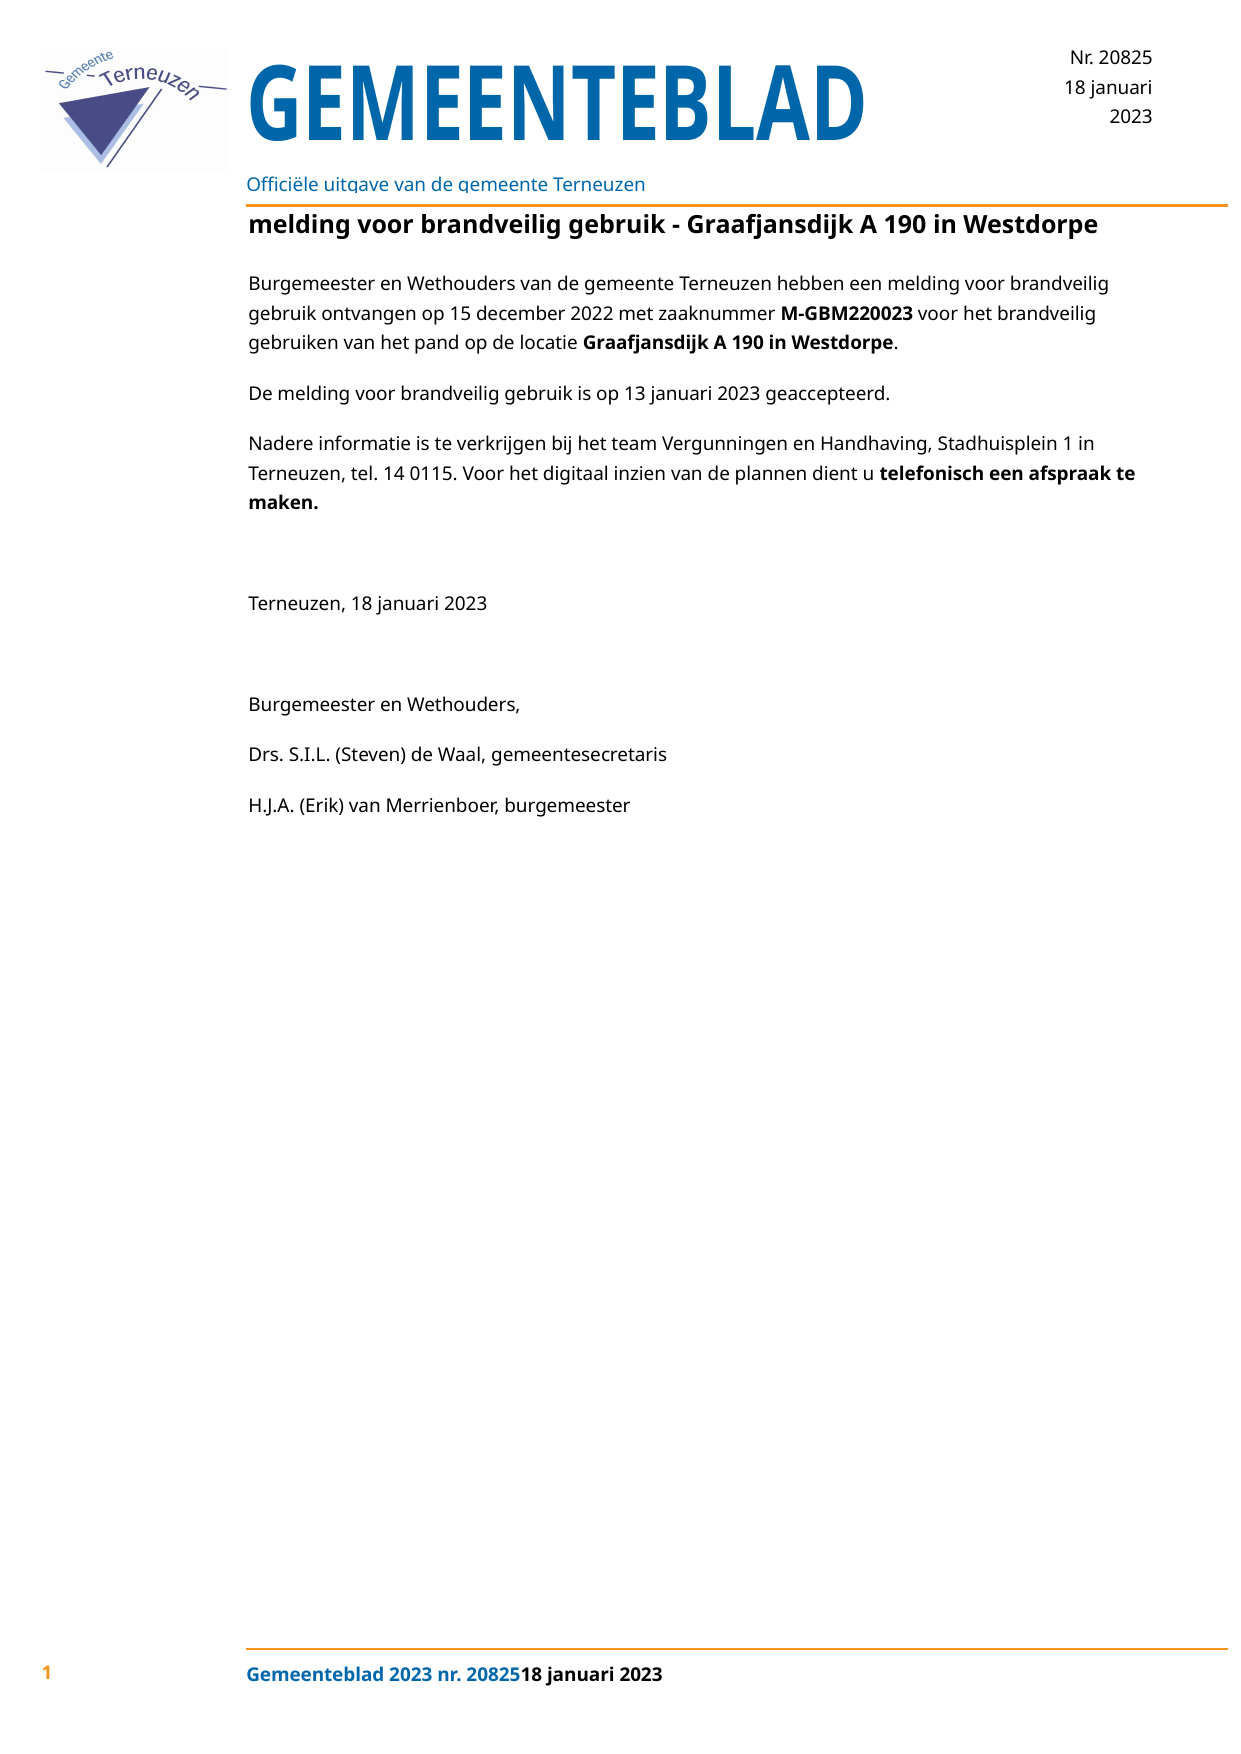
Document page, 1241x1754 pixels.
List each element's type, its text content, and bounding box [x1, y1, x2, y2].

text melding voor brandveilig gebruik - Graafjansdijk A 190 in Westdorpe [248, 207, 1152, 241]
text Burgemeester en Wethouders van de gemeente Terneuzen hebben een melding voor brandveilig gebruik ontvangen op 15 december 2022 met zaaknummer M-GBM220023 voor het brandveilig gebruiken van het pand op de locatie Graafjansdijk A 190 in Westdorpe. [248, 270, 1152, 355]
picture [41, 47, 231, 172]
text Burgemeester en Wethouders, [248, 691, 1152, 717]
text Terneuzen, 18 januari 2023 [248, 590, 1152, 616]
text H.J.A. (Erik) van Merrienboer, burgemeester [248, 792, 1152, 818]
text Drs. S.I.L. (Steven) de Waal, gemeentesecretaris [248, 742, 1152, 767]
text Nadere informatie is te verkrijgen bij het team Vergunningen en Handhaving, Stadhuisplein 1 in Terneuzen, tel. 14 0115. Voor het digitaal inzien van de plannen dient u telefonisch een afspraak te maken. [248, 430, 1152, 515]
text De melding voor brandveilig gebruik is op 13 januari 2023 geaccepteerd. [248, 380, 1152, 406]
